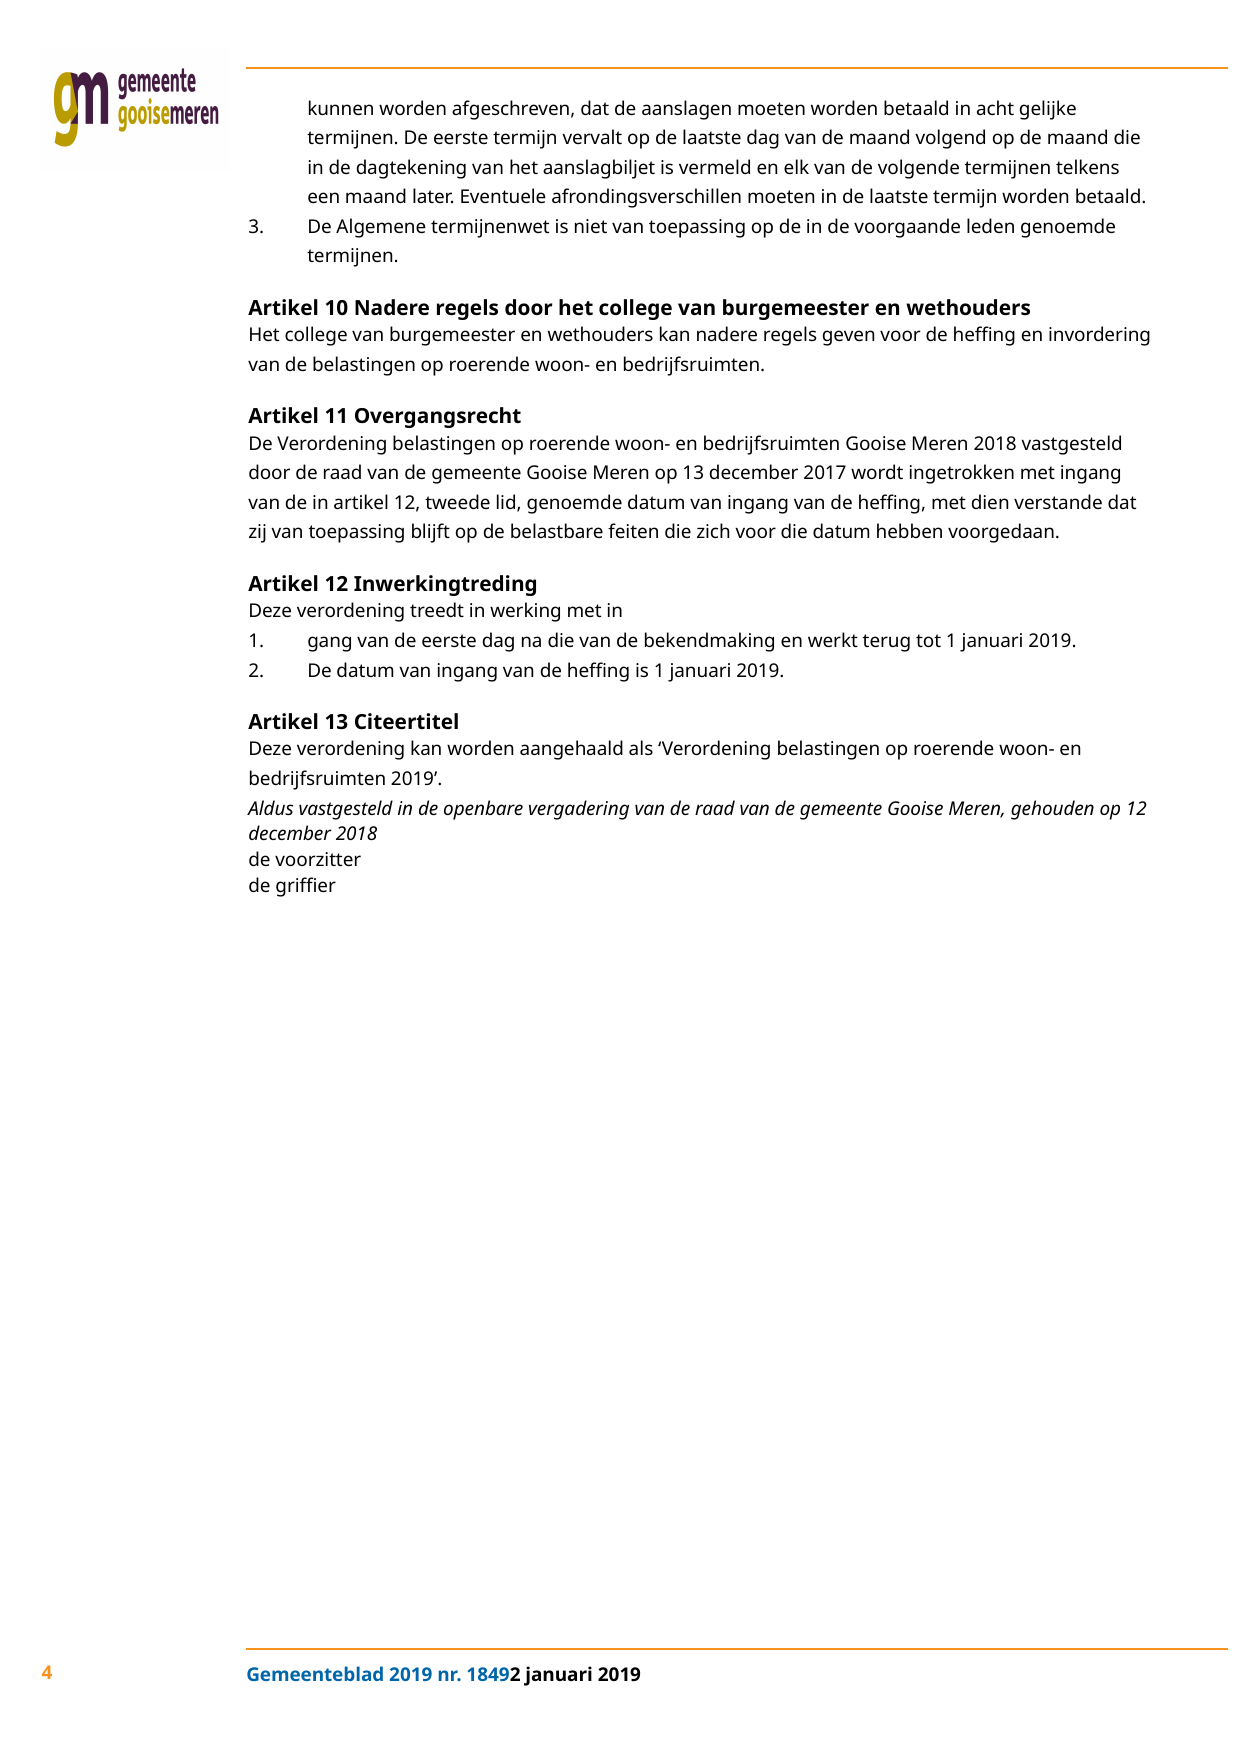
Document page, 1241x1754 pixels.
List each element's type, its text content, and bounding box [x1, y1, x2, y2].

list De datum van ingang van de heffing is 1 januari 2019. [248, 657, 1152, 682]
list De Algemene termijnenwet is niet van toepassing op de in de voorgaande leden genoemde termijnen. [248, 213, 1152, 268]
text de voorzitter [248, 846, 1152, 872]
text de griffier [248, 872, 1152, 898]
text Artikel 10 Nadere regels door het college van burgemeester en wethouders [248, 293, 1152, 322]
text Artikel 13 Citeertitel [248, 707, 1152, 736]
text Artikel 11 Overgangsrecht [248, 402, 1152, 430]
text Deze verordening kan worden aangehaald als ‘Verordening belastingen op roerende woon- en bedrijfsruimten 2019’. [248, 736, 1152, 791]
text De Verordening belastingen op roerende woon- en bedrijfsruimten Gooise Meren 2018 vastgesteld door de raad van de gemeente Gooise Meren op 13 december 2017 wordt ingetrokken met ingang van de in artikel 12, tweede lid, genoemde datum van ingang van de heffing, met dien verstande dat zij van toepassing blijft op de belastbare feiten die zich voor die datum hebben voorgedaan. [248, 430, 1152, 544]
text Het college van burgemeester en wethouders kan nadere regels geven voor de heffing en invordering van de belastingen op roerende woon- en bedrijfsruimten. [248, 322, 1152, 377]
text Artikel 12 Inwerkingtreding [248, 569, 1152, 598]
picture [41, 47, 231, 172]
list kunnen worden afgeschreven, dat de aanslagen moeten worden betaald in acht gelijke termijnen. De eerste termijn vervalt op de laatste dag van de maand volgend op de maand die in de dagtekening van het aanslagbiljet is vermeld en elk van de volgende termijnen telkens een maand later. Eventuele afrondingsverschillen moeten in de laatste termijn worden betaald. [248, 95, 1152, 209]
list gang van de eerste dag na die van de bekendmaking en werkt terug tot 1 januari 2019. [248, 627, 1152, 653]
text Deze verordening treedt in werking met in [248, 598, 1152, 623]
text Aldus vastgesteld in de openbare vergadering van de raad van de gemeente Gooise Meren, gehouden op 12 december 2018 [248, 795, 1152, 846]
